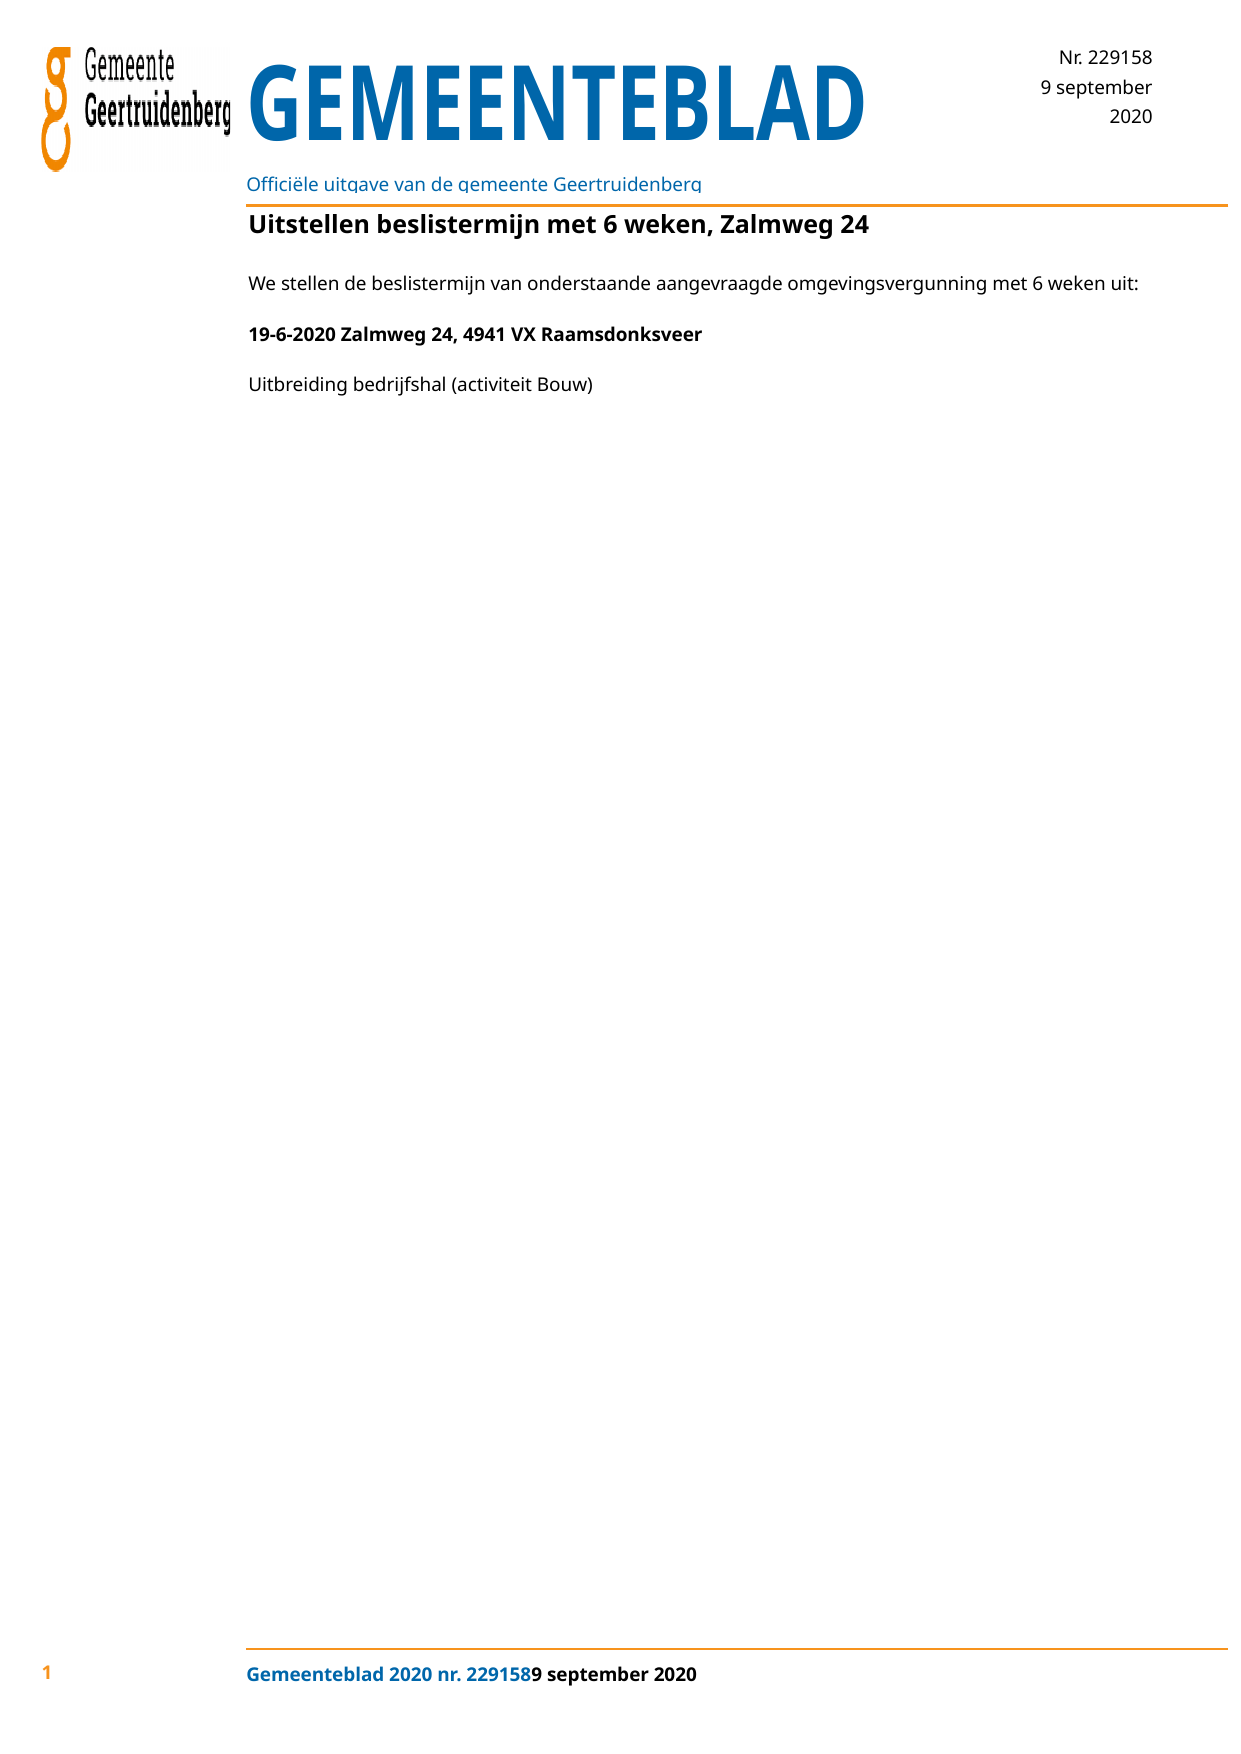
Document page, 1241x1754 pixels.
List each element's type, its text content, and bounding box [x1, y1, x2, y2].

text We stellen de beslistermijn van onderstaande aangevraagde omgevingsvergunning met 6 weken uit: [248, 270, 1152, 296]
text Uitbreiding bedrijfshal (activiteit Bouw) [248, 371, 1152, 397]
text 19-6-2020 Zalmweg 24, 4941 VX Raamsdonksveer [248, 321, 1152, 346]
text Uitstellen beslistermijn met 6 weken, Zalmweg 24 [248, 207, 1152, 241]
picture [41, 47, 231, 172]
